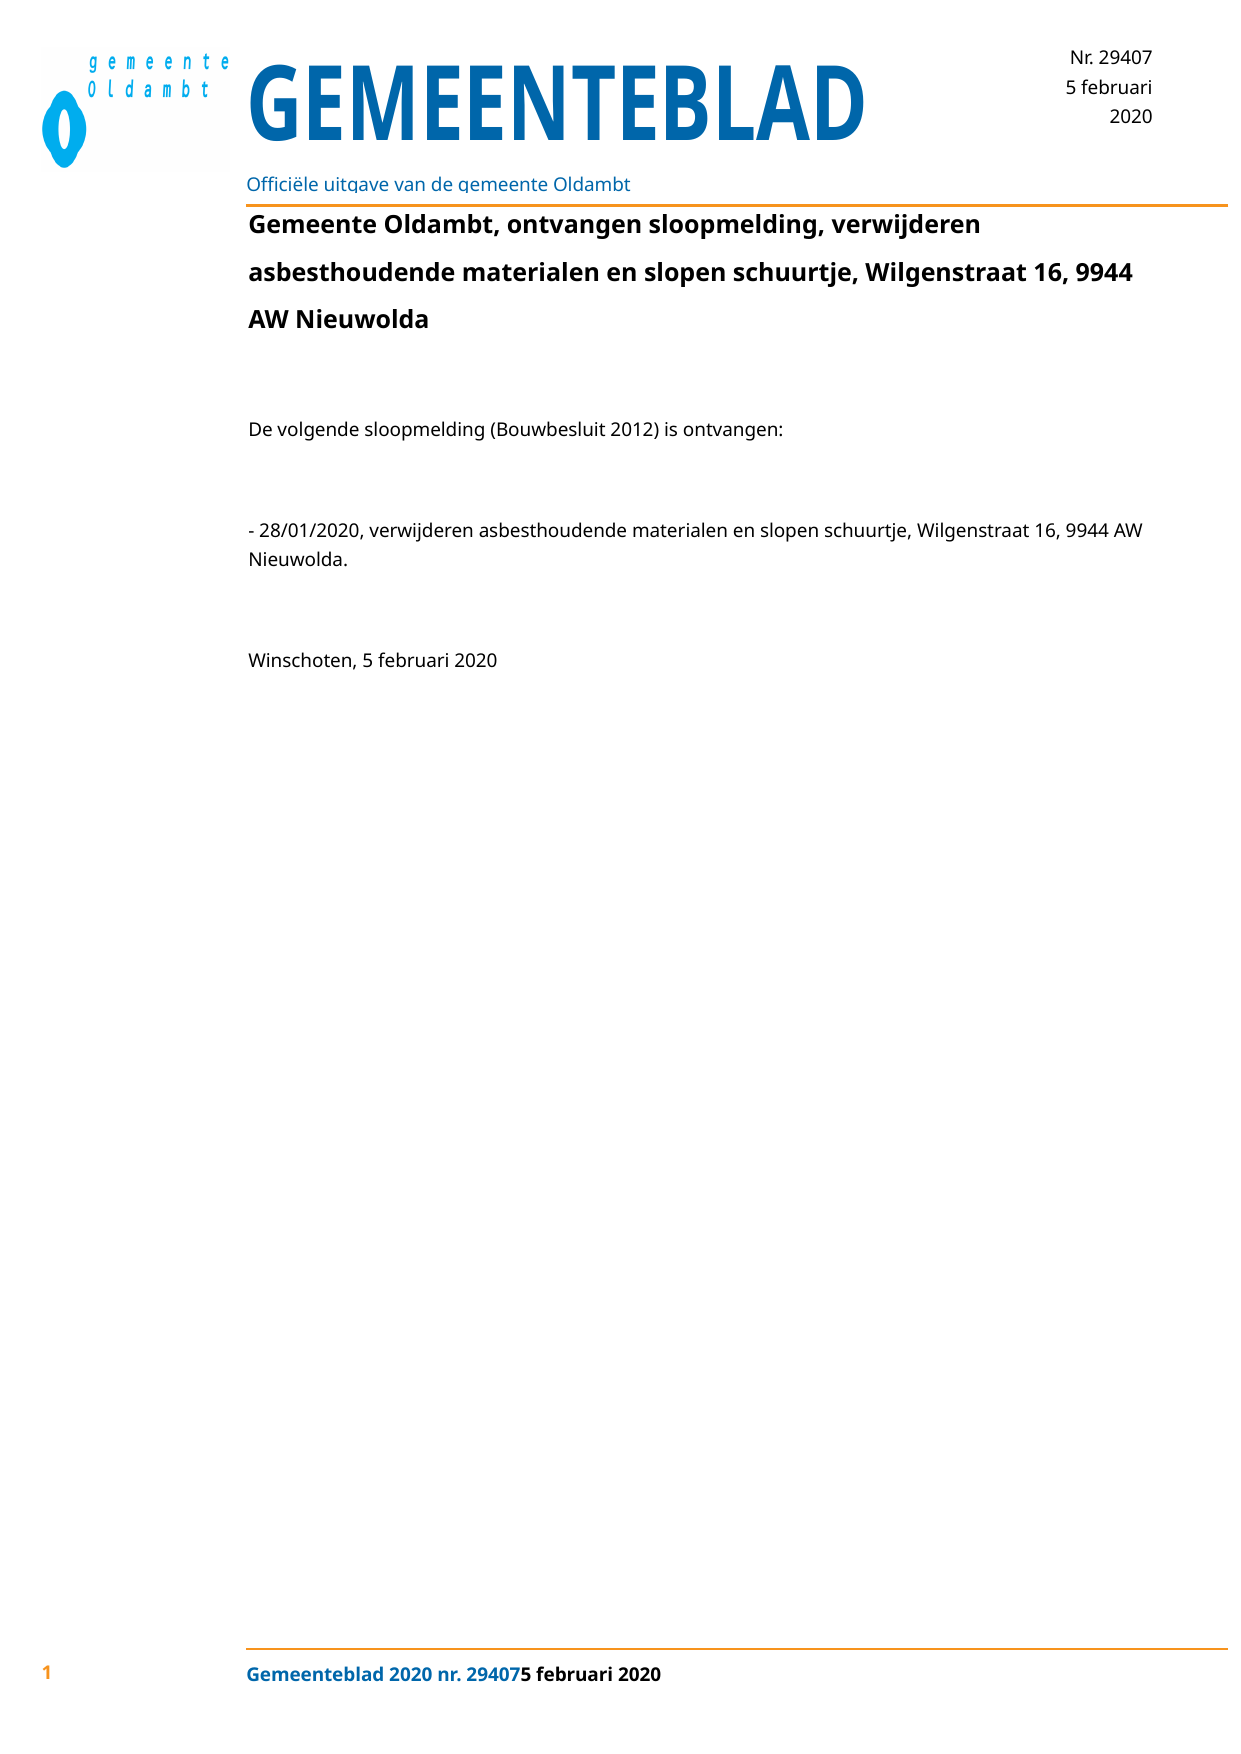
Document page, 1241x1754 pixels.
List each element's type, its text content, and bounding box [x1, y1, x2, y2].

text Winschoten, 5 februari 2020 [248, 647, 1152, 673]
text De volgende sloopmelding (Bouwbesluit 2012) is ontvangen: [248, 416, 1152, 442]
picture [41, 47, 231, 172]
text - 28/01/2020, verwijderen asbesthoudende materialen en slopen schuurtje, Wilgenstraat 16, 9944 AW Nieuwolda. [248, 517, 1152, 572]
text Gemeente Oldambt, ontvangen sloopmelding, verwijderen asbesthoudende materialen en slopen schuurtje, Wilgenstraat 16, 9944 AW Nieuwolda [248, 207, 1152, 336]
